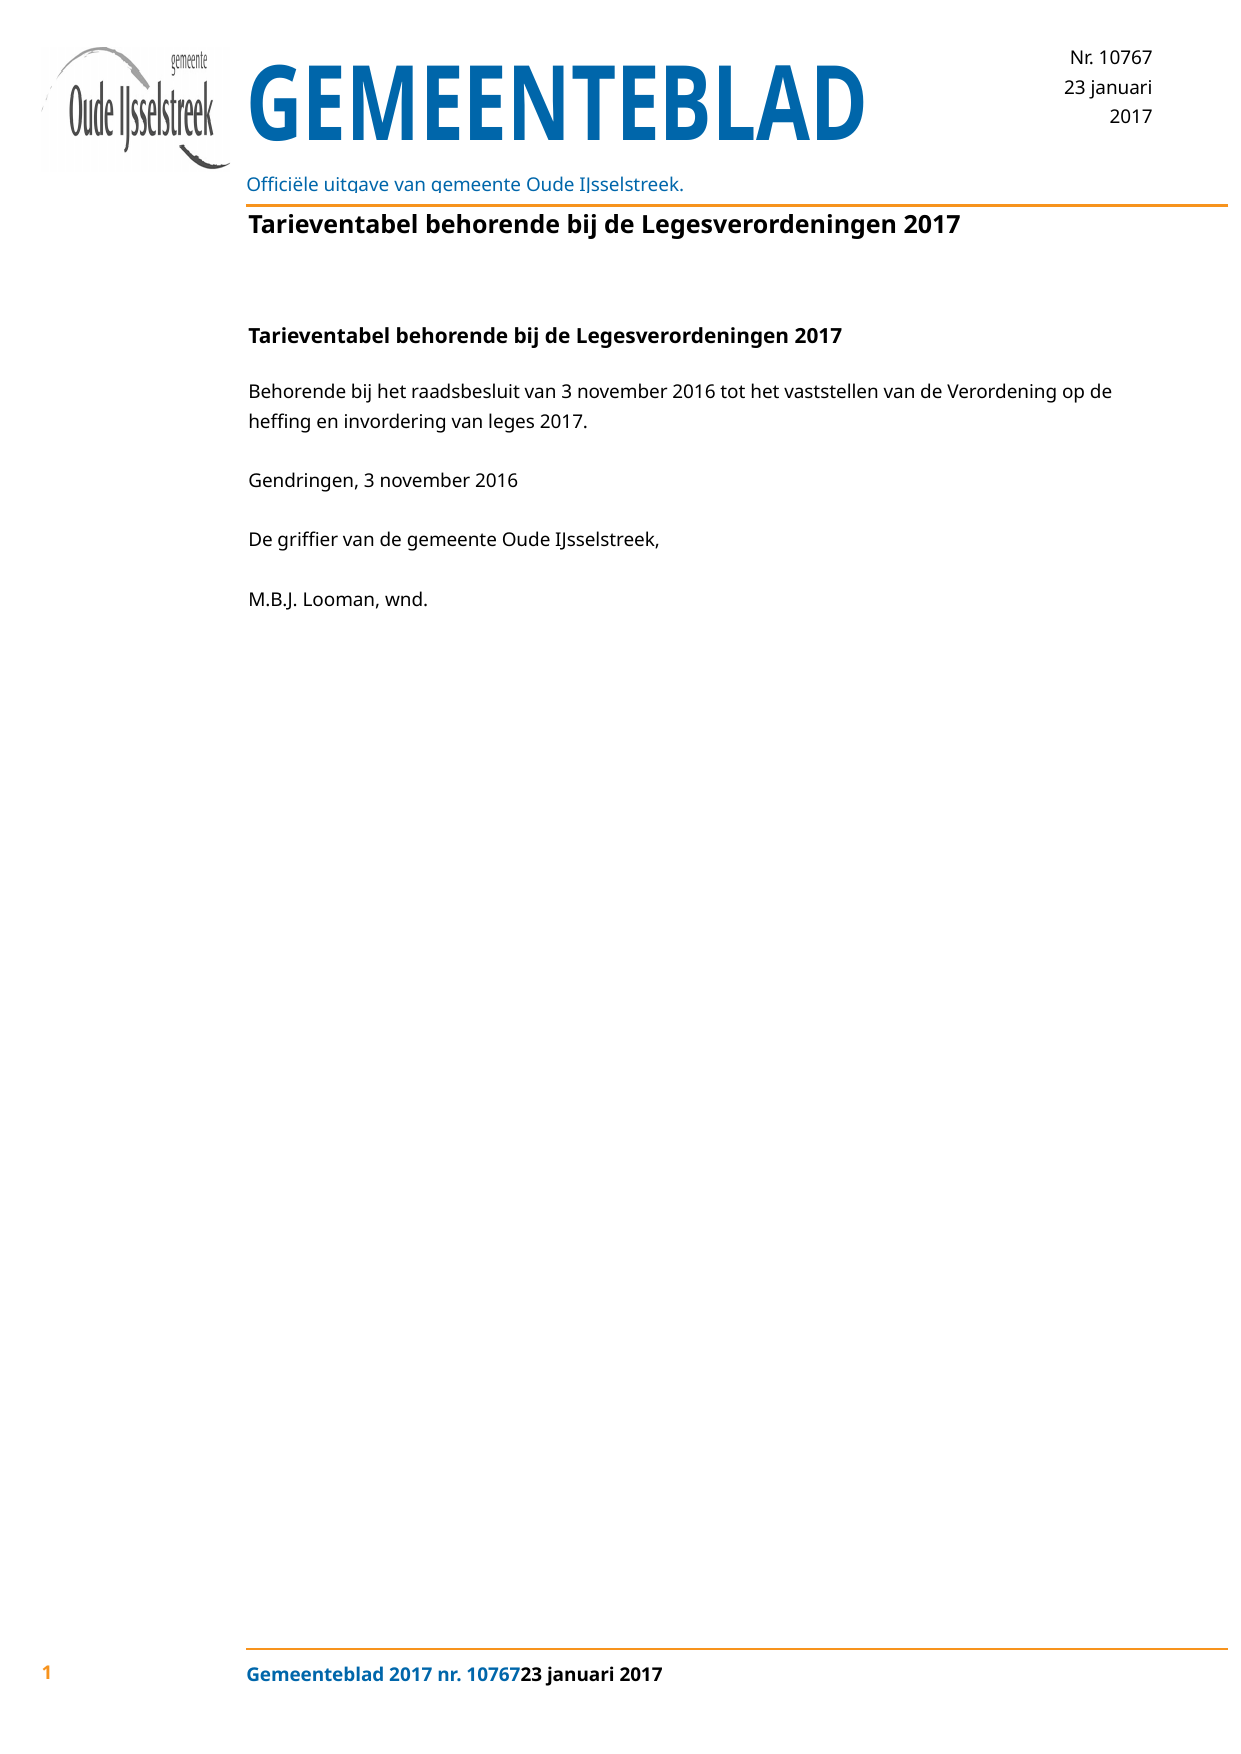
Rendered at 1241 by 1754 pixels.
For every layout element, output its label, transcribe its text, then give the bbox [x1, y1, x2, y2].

text Tarieventabel behorende bij de Legesverordeningen 2017 [248, 207, 1152, 241]
text Behorende bij het raadsbesluit van 3 november 2016 tot het vaststellen van de Verordening op de heffing en invordering van leges 2017. [248, 379, 1152, 434]
text De griffier van de gemeente Oude IJsselstreek, [248, 527, 1152, 552]
text Gendringen, 3 november 2016 [248, 467, 1152, 493]
text M.B.J. Looman, wnd. [248, 586, 1152, 612]
text Tarieventabel behorende bij de Legesverordeningen 2017 [248, 321, 1152, 349]
picture [41, 47, 231, 172]
